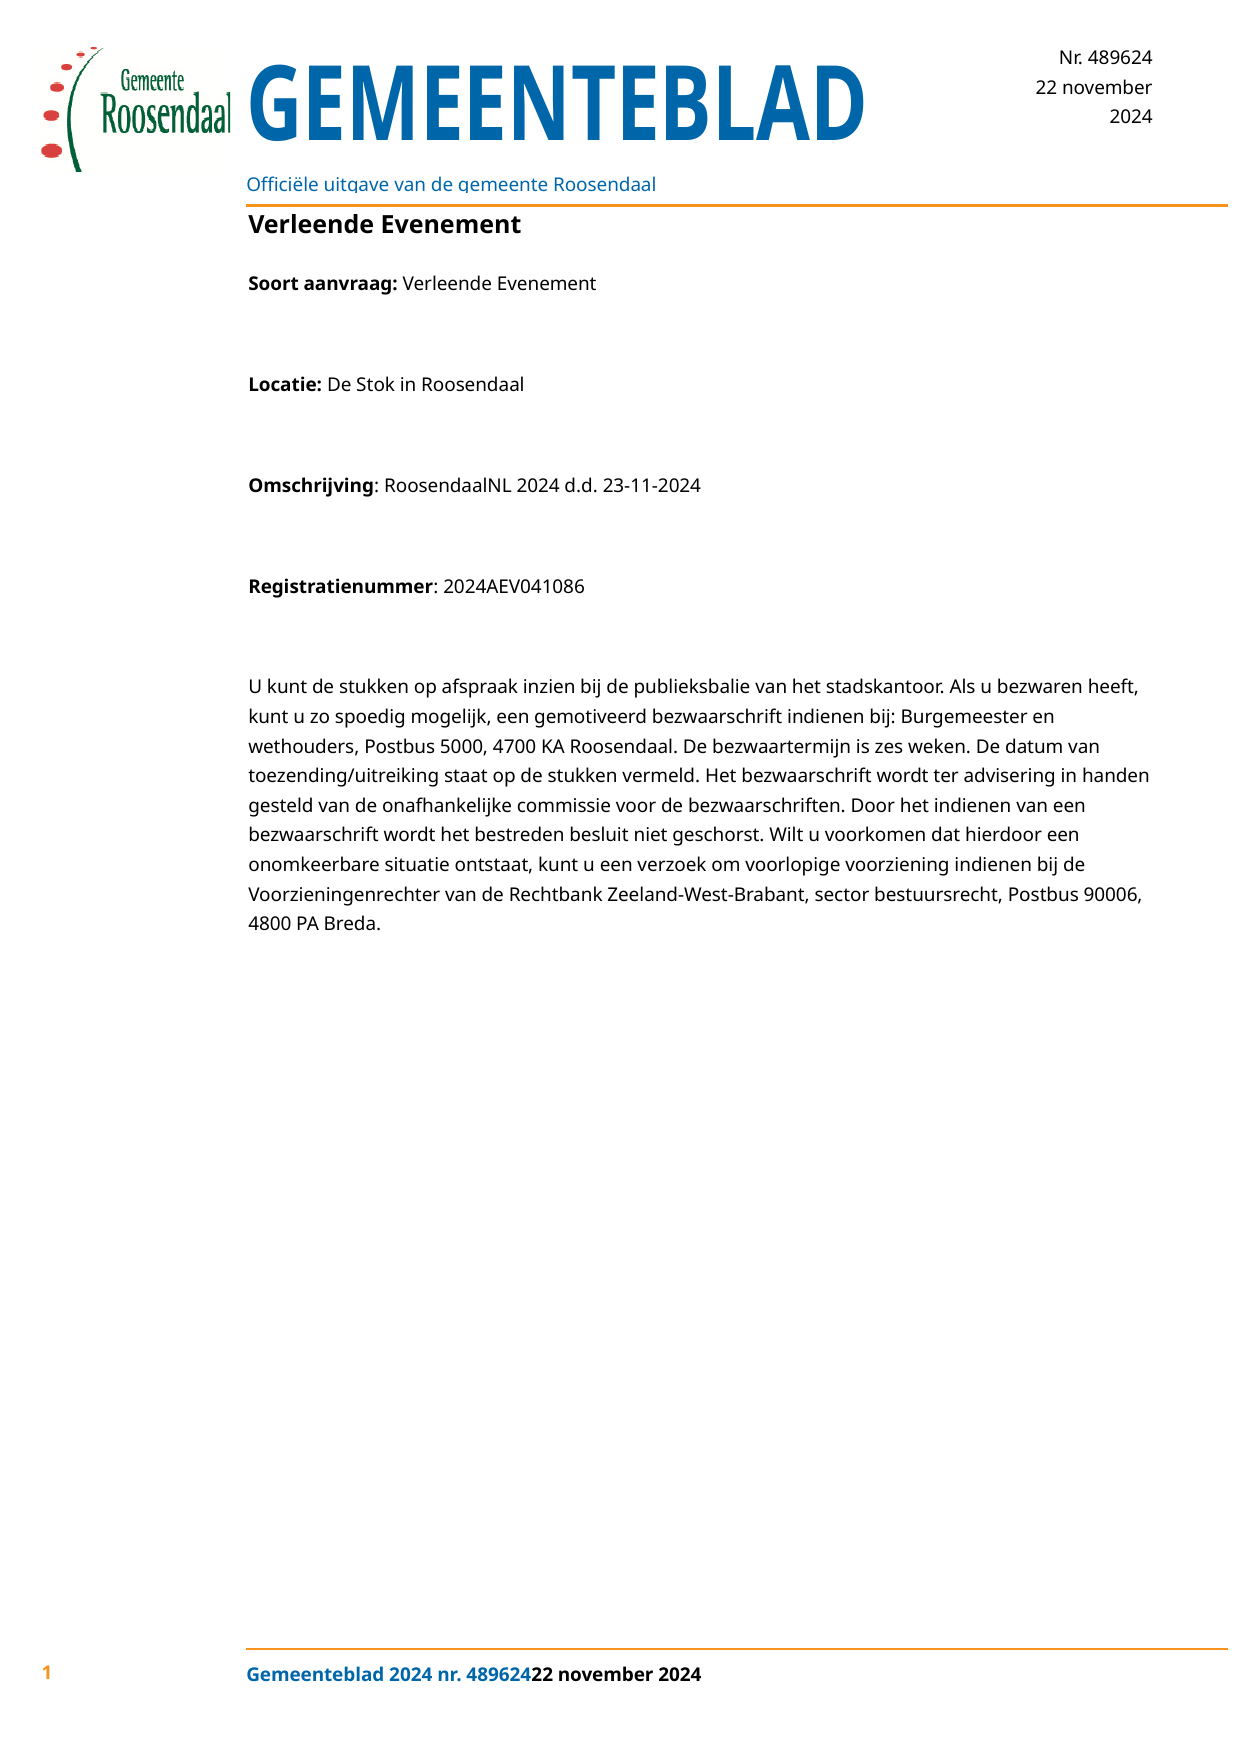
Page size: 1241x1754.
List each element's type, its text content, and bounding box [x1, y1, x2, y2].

text Locatie: De Stok in Roosendaal [248, 371, 1152, 397]
picture [41, 47, 231, 172]
text Soort aanvraag: Verleende Evenement [248, 270, 1152, 296]
text Omschrijving: RoosendaalNL 2024 d.d. 23-11-2024 [248, 472, 1152, 498]
text Registratienummer: 2024AEV041086 [248, 573, 1152, 598]
text Verleende Evenement [248, 207, 1152, 241]
text U kunt de stukken op afspraak inzien bij de publieksbalie van het stadskantoor. Als u bezwaren heeft, kunt u zo spoedig mogelijk, een gemotiveerd bezwaarschrift indienen bij: Burgemeester en wethouders, Postbus 5000, 4700 KA Roosendaal. De bezwaartermijn is zes weken. De datum van toezending/uitreiking staat op de stukken vermeld. Het bezwaarschrift wordt ter advisering in handen gesteld van de onafhankelijke commissie voor de bezwaarschriften. Door het indienen van een bezwaarschrift wordt het bestreden besluit niet geschorst. Wilt u voorkomen dat hierdoor een onomkeerbare situatie ontstaat, kunt u een verzoek om voorlopige voorziening indienen bij de Voorzieningenrechter van de Rechtbank Zeeland-West-Brabant, sector bestuursrecht, Postbus 90006, 4800 PA Breda. [248, 674, 1152, 936]
